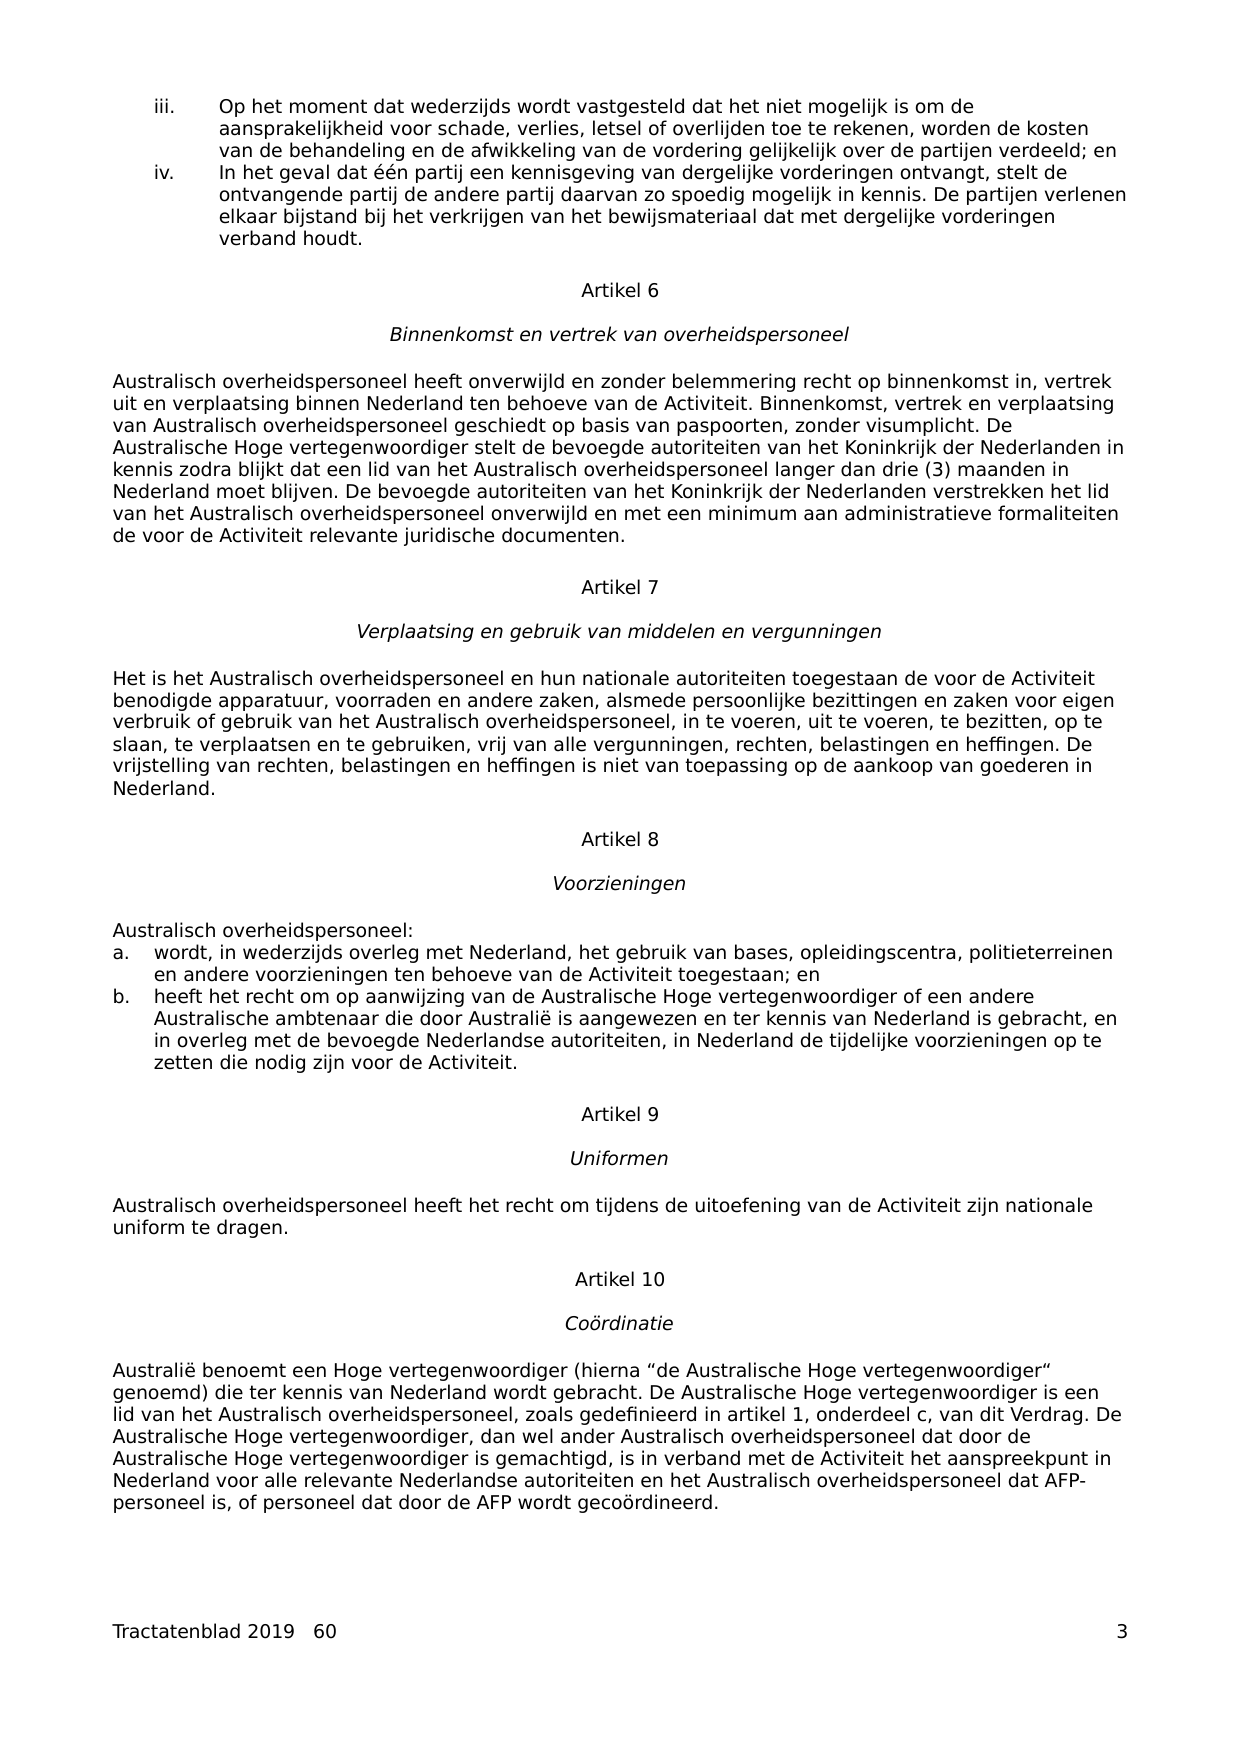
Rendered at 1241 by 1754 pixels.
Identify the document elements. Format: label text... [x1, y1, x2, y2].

text Australisch overheidspersoneel: [112, 920, 1128, 942]
text b. heeft het recht om op aanwijzing van de Australische Hoge vertegenwoordiger of een andere Australische ambtenaar die door Australië is aangewezen en ter kennis van Nederland is gebracht, en in overleg met de bevoegde Nederlandse autoriteiten, in Nederland de tijdelijke voorzieningen op te zetten die nodig zijn voor de Activiteit. [112, 986, 1128, 1074]
subtitle Artikel 6 Binnenkomst en vertrek van overheidspersoneel [112, 280, 1128, 346]
text iv. In het geval dat één partij een kennisgeving van dergelijke vorderingen ontvangt, stelt de ontvangende partij de andere partij daarvan zo spoedig mogelijk in kennis. De partijen verlenen elkaar bijstand bij het verkrijgen van het bewijsmateriaal dat met dergelijke vorderingen verband houdt. [153, 162, 1128, 250]
text a. wordt, in wederzijds overleg met Nederland, het gebruik van bases, opleidingscentra, politieterreinen en andere voorzieningen ten behoeve van de Activiteit toegestaan; en [112, 942, 1128, 986]
text Australisch overheidspersoneel heeft het recht om tijdens de uitoefening van de Activiteit zijn nationale uniform te dragen. [112, 1195, 1128, 1239]
text Het is het Australisch overheidspersoneel en hun nationale autoriteiten toegestaan de voor de Activiteit benodigde apparatuur, voorraden en andere zaken, alsmede persoonlijke bezittingen en zaken voor eigen verbruik of gebruik van het Australisch overheidspersoneel, in te voeren, uit te voeren, te bezitten, op te slaan, te verplaatsen en te gebruiken, vrij van alle vergunningen, rechten, belastingen en heffingen. De vrijstelling van rechten, belastingen en heffingen is niet van toepassing op de aankoop van goederen in Nederland. [112, 667, 1128, 799]
subtitle Artikel 10 Coördinatie [112, 1269, 1128, 1335]
text Australië benoemt een Hoge vertegenwoordiger (hierna “de Australische Hoge vertegenwoordiger“ genoemd) die ter kennis van Nederland wordt gebracht. De Australische Hoge vertegenwoordiger is een lid van het Australisch overheidspersoneel, zoals gedefinieerd in artikel 1, onderdeel c, van dit Verdrag. De Australische Hoge vertegenwoordiger, dan wel ander Australisch overheidspersoneel dat door de Australische Hoge vertegenwoordiger is gemachtigd, is in verband met de Activiteit het aanspreekpunt in Nederland voor alle relevante Nederlandse autoriteiten en het Australisch overheidspersoneel dat AFP-personeel is, of personeel dat door de AFP wordt gecoördineerd. [112, 1360, 1128, 1514]
text iii. Op het moment dat wederzijds wordt vastgesteld dat het niet mogelijk is om de aansprakelijkheid voor schade, verlies, letsel of overlijden toe te rekenen, worden de kosten van de behandeling en de afwikkeling van de vordering gelijkelijk over de partijen verdeeld; en [153, 96, 1128, 162]
subtitle Artikel 9 Uniformen [112, 1104, 1128, 1170]
subtitle Artikel 7 Verplaatsing en gebruik van middelen en vergunningen [112, 577, 1128, 642]
text Australisch overheidspersoneel heeft onverwijld en zonder belemmering recht op binnenkomst in, vertrek uit en verplaatsing binnen Nederland ten behoeve van de Activiteit. Binnenkomst, vertrek en verplaatsing van Australisch overheidspersoneel geschiedt op basis van paspoorten, zonder visumplicht. De Australische Hoge vertegenwoordiger stelt de bevoegde autoriteiten van het Koninkrijk der Nederlanden in kennis zodra blijkt dat een lid van het Australisch overheidspersoneel langer dan drie (3) maanden in Nederland moet blijven. De bevoegde autoriteiten van het Koninkrijk der Nederlanden verstrekken het lid van het Australisch overheidspersoneel onverwijld en met een minimum aan administratieve formaliteiten de voor de Activiteit relevante juridische documenten. [112, 371, 1128, 547]
subtitle Artikel 8 Voorzieningen [112, 829, 1128, 895]
